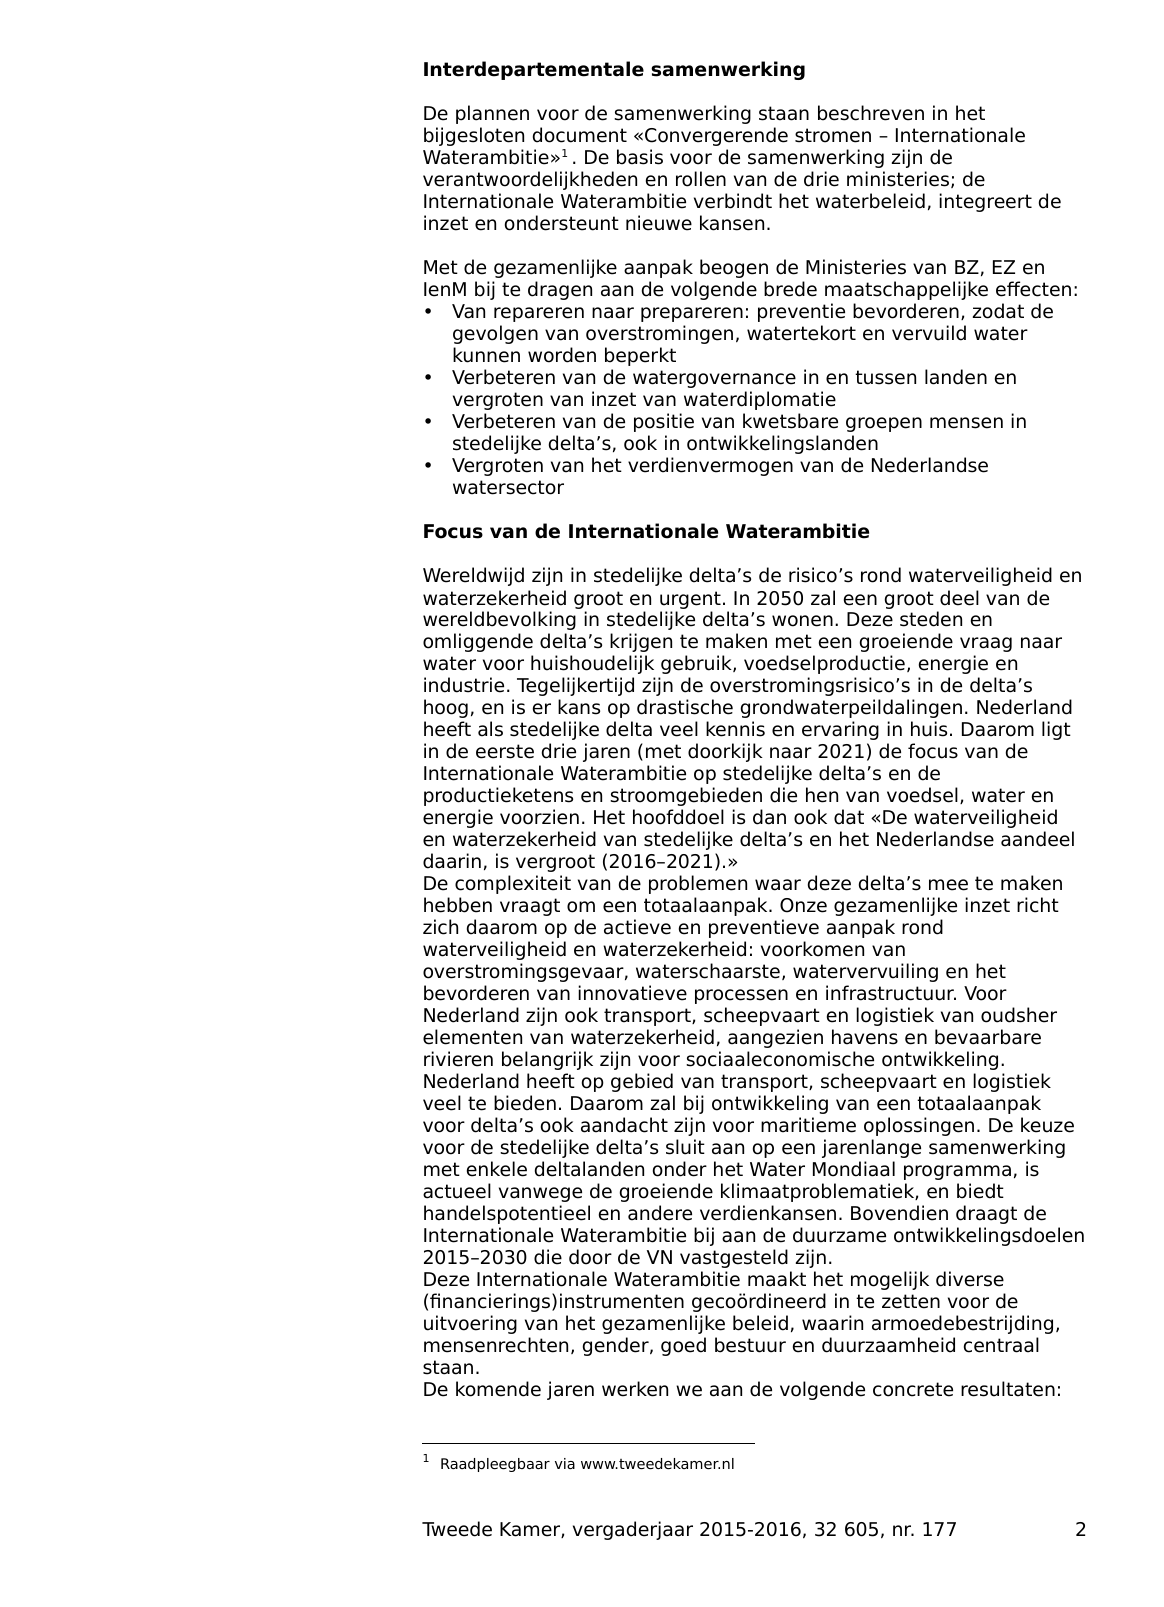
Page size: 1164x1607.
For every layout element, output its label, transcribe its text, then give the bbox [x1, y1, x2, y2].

text Deze Internationale Waterambitie maakt het mogelijk diverse (financierings)instrumenten gecoördineerd in te zetten voor de uitvoering van het gezamenlijke beleid, waarin armoedebestrijding, mensenrechten, gender, goed bestuur en duurzaamheid centraal staan. [422, 1269, 1087, 1379]
text De plannen voor de samenwerking staan beschreven in het bijgesloten document «Convergerende stromen – Internationale Waterambitie». De basis voor de samenwerking zijn de verantwoordelijkheden en rollen van de drie ministeries; de Internationale Waterambitie verbindt het waterbeleid, integreert de inzet en ondersteunt nieuwe kansen. [422, 103, 1087, 235]
text De complexiteit van de problemen waar deze delta’s mee te maken hebben vraagt om een totaalaanpak. Onze gezamenlijke inzet richt zich daarom op de actieve en preventieve aanpak rond waterveiligheid en waterzekerheid: voorkomen van overstromingsgevaar, waterschaarste, watervervuiling en het bevorderen van innovatieve processen en infrastructuur. Voor Nederland zijn ook transport, scheepvaart en logistiek van oudsher elementen van waterzekerheid, aangezien havens en bevaarbare rivieren belangrijk zijn voor sociaaleconomische ontwikkeling. Nederland heeft op gebied van transport, scheepvaart en logistiek veel te bieden. Daarom zal bij ontwikkeling van een totaalaanpak voor delta’s ook aandacht zijn voor maritieme oplossingen. De keuze voor de stedelijke delta’s sluit aan op een jarenlange samenwerking met enkele deltalanden onder het Water Mondiaal programma, is actueel vanwege de groeiende klimaatproblematiek, en biedt handelspotentieel en andere verdienkansen. Bovendien draagt de Internationale Waterambitie bij aan de duurzame ontwikkelingsdoelen 2015–2030 die door de VN vastgesteld zijn. [422, 873, 1087, 1269]
text • Verbeteren van de positie van kwetsbare groepen mensen in stedelijke delta’s, ook in ontwikkelingslanden [422, 411, 1087, 455]
text • Vergroten van het verdienvermogen van de Nederlandse watersector [422, 455, 1087, 499]
text Wereldwijd zijn in stedelijke delta’s de risico’s rond waterveiligheid en waterzekerheid groot en urgent. In 2050 zal een groot deel van de wereldbevolking in stedelijke delta’s wonen. Deze steden en omliggende delta’s krijgen te maken met een groeiende vraag naar water voor huishoudelijk gebruik, voedselproductie, energie en industrie. Tegelijkertijd zijn de overstromingsrisico’s in de delta’s hoog, en is er kans op drastische grondwaterpeildalingen. Nederland heeft als stedelijke delta veel kennis en ervaring in huis. Daarom ligt in de eerste drie jaren (met doorkijk naar 2021) de focus van de Internationale Waterambitie op stedelijke delta’s en de productieketens en stroomgebieden die hen van voedsel, water en energie voorzien. Het hoofddoel is dan ook dat «De waterveiligheid en waterzekerheid van stedelijke delta’s en het Nederlandse aandeel daarin, is vergroot (2016–2021).» [422, 565, 1087, 873]
text Raadpleegbaar via www.tweedekamer.nl [422, 1452, 1087, 1474]
text Met de gezamenlijke aanpak beogen de Ministeries van BZ, EZ en IenM bij te dragen aan de volgende brede maatschappelijke effecten: [422, 257, 1087, 301]
text • Van repareren naar prepareren: preventie bevorderen, zodat de gevolgen van overstromingen, watertekort en vervuild water kunnen worden beperkt [422, 301, 1087, 367]
text • Verbeteren van de watergovernance in en tussen landen en vergroten van inzet van waterdiplomatie [422, 367, 1087, 411]
text De komende jaren werken we aan de volgende concrete resultaten: [422, 1379, 1087, 1401]
subtitle Focus van de Internationale Waterambitie [422, 521, 1087, 543]
subtitle Interdepartementale samenwerking [422, 59, 1087, 81]
